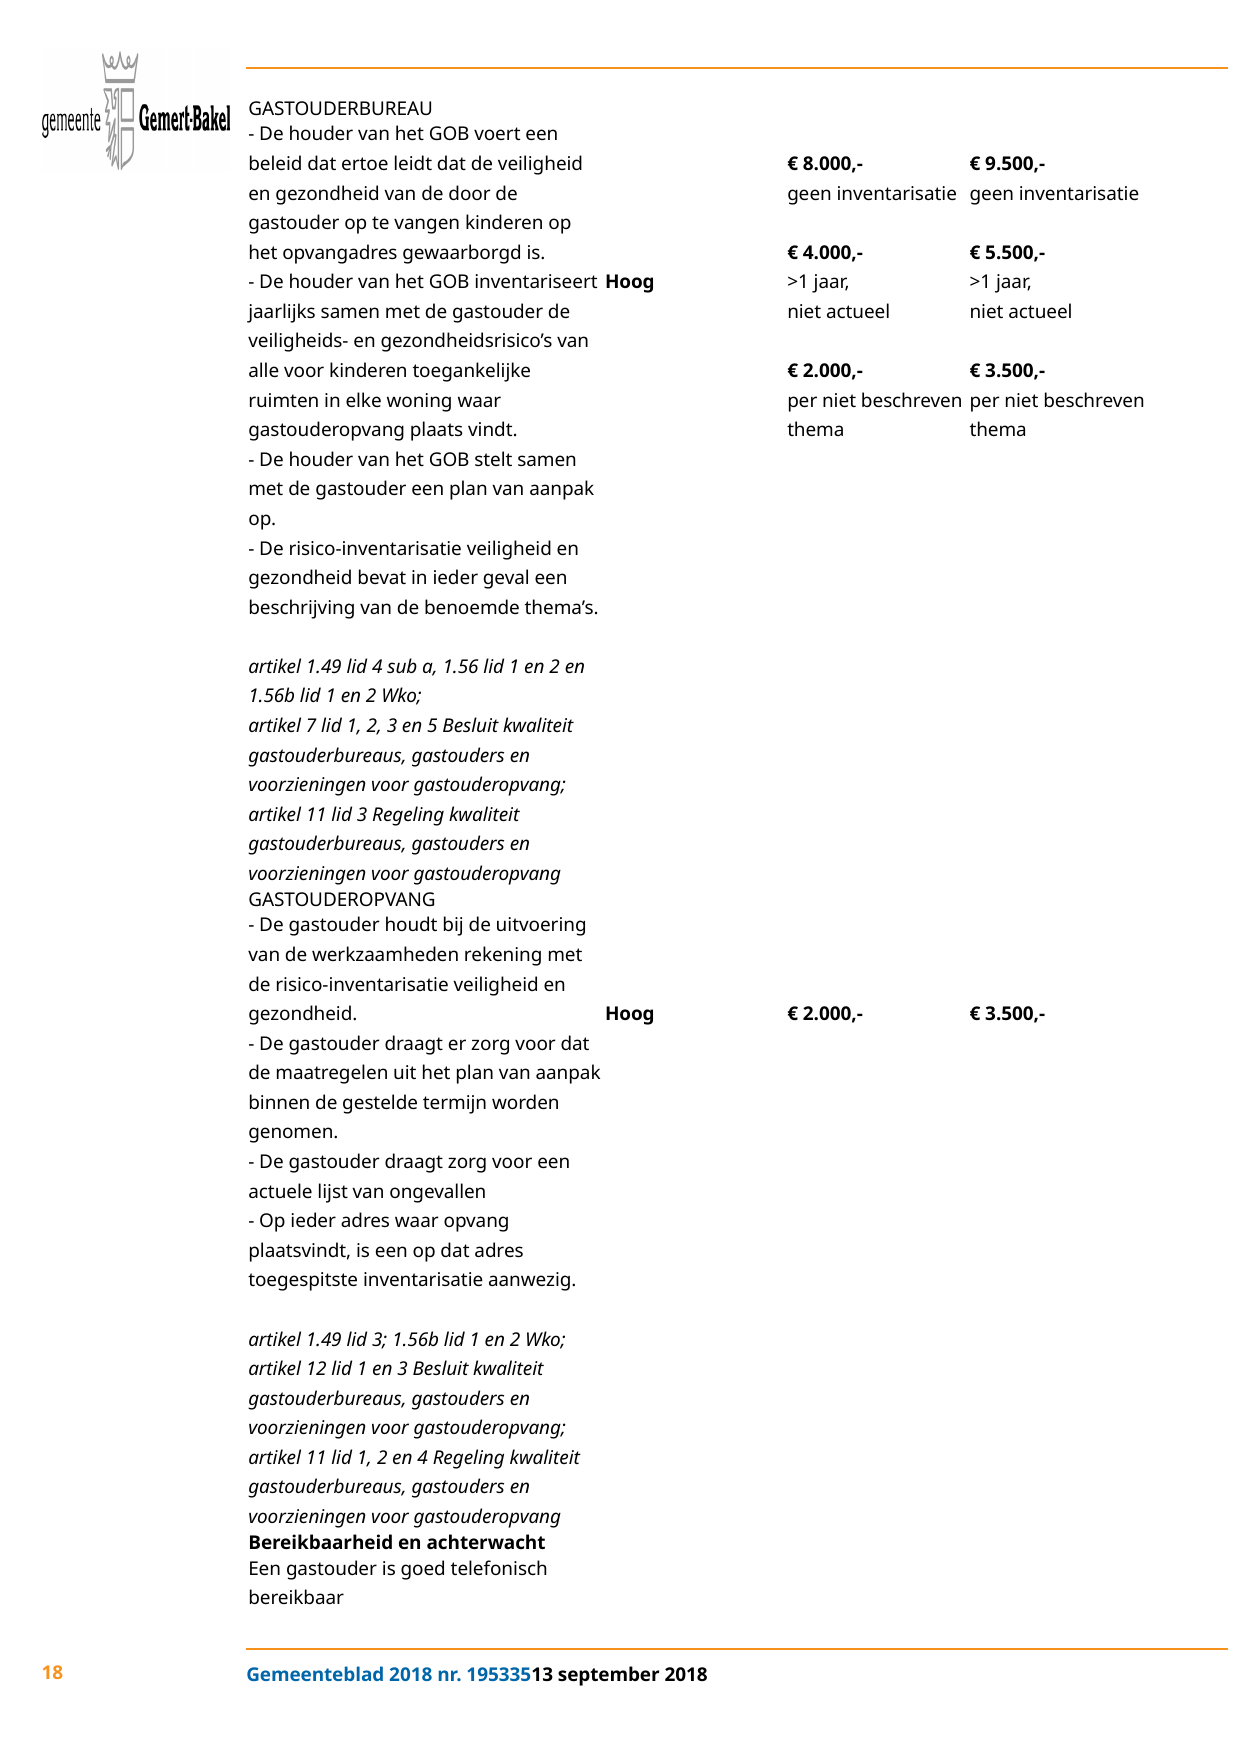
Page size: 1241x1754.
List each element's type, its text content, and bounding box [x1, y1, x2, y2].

table_cell Hoog [605, 121, 787, 886]
table_cell Hoog [605, 912, 787, 1529]
table_cell [787, 1555, 969, 1610]
table_cell Bereikbaarheid en achterwacht [248, 1529, 1152, 1555]
table_cell € 8.000,- geen inventarisatie € 4.000,- >1 jaar, niet actueel € 2.000,- per niet beschreven thema [787, 121, 969, 886]
table_cell - De houder van het GOB voert een beleid dat ertoe leidt dat de veiligheid en gezondheid van de door de gastouder op te vangen kinderen op het opvangadres gewaarborgd is. - De houder van het GOB inventariseert jaarlijks samen met de gastouder de veiligheids- en gezondheidsrisico’s van alle voor kinderen toegankelijke ruimten in elke woning waar gastouderopvang plaats vindt. - De houder van het GOB stelt samen met de gastouder een plan van aanpak op. - De risico-inventarisatie veiligheid en gezondheid bevat in ieder geval een beschrijving van de benoemde thema’s. artikel 1.49 lid 4 sub a, 1.56 lid 1 en 2 en 1.56b lid 1 en 2 Wko; artikel 7 lid 1, 2, 3 en 5 Besluit kwaliteit gastouderbureaus, gastouders en voorzieningen voor gastouderopvang; artikel 11 lid 3 Regeling kwaliteit gastouderbureaus, gastouders en voorzieningen voor gastouderopvang [248, 121, 605, 886]
table_cell € 3.500,- [969, 912, 1152, 1529]
picture [41, 47, 231, 172]
table_cell GASTOUDEROPVANG [248, 886, 1152, 912]
table_cell GASTOUDERBUREAU [248, 95, 1152, 121]
table_cell Een gastouder is goed telefonisch bereikbaar [248, 1555, 605, 1610]
table_cell - De gastouder houdt bij de uitvoering van de werkzaamheden rekening met de risico-inventarisatie veiligheid en gezondheid. - De gastouder draagt er zorg voor dat de maatregelen uit het plan van aanpak binnen de gestelde termijn worden genomen. - De gastouder draagt zorg voor een actuele lijst van ongevallen - Op ieder adres waar opvang plaatsvindt, is een op dat adres toegespitste inventarisatie aanwezig. artikel 1.49 lid 3; 1.56b lid 1 en 2 Wko; artikel 12 lid 1 en 3 Besluit kwaliteit gastouderbureaus, gastouders en voorzieningen voor gastouderopvang; artikel 11 lid 1, 2 en 4 Regeling kwaliteit gastouderbureaus, gastouders en voorzieningen voor gastouderopvang [248, 912, 605, 1529]
table_cell € 2.000,- [787, 912, 969, 1529]
table_cell [605, 1555, 787, 1610]
table_cell [969, 1555, 1152, 1610]
table_cell € 9.500,- geen inventarisatie € 5.500,- >1 jaar, niet actueel € 3.500,- per niet beschreven thema [969, 121, 1152, 886]
